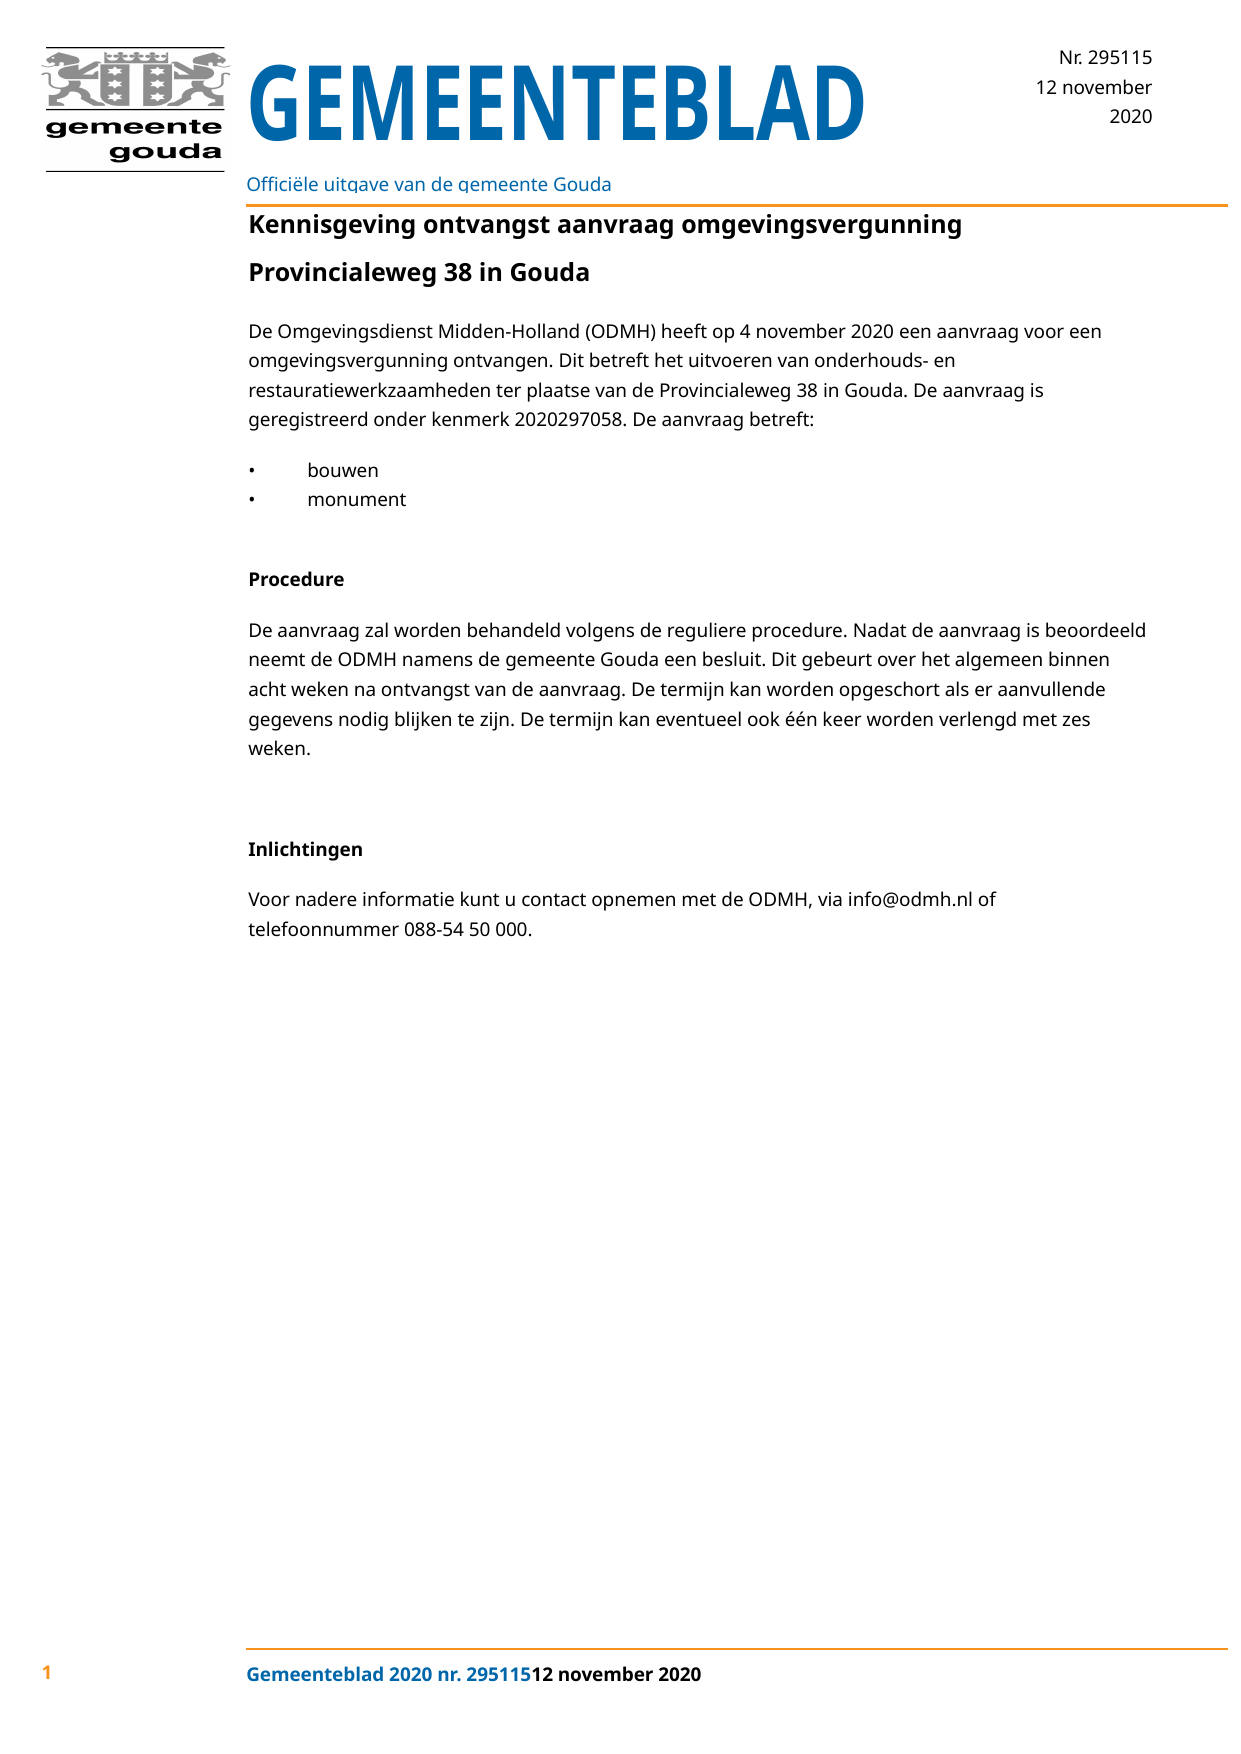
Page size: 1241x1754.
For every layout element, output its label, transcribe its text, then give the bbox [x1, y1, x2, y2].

picture [41, 47, 231, 172]
text Kennisgeving ontvangst aanvraag omgevingsvergunning Provincialeweg 38 in Gouda [248, 207, 1152, 288]
text Voor nadere informatie kunt u contact opnemen met de ODMH, via info@odmh.nl of telefoonnummer 088-54 50 000. [248, 887, 1152, 942]
text Inlichtingen [248, 836, 1152, 862]
text De Omgevingsdienst Midden-Holland (ODMH) heeft op 4 november 2020 een aanvraag voor een omgevingsvergunning ontvangen. Dit betreft het uitvoeren van onderhouds- en restauratiewerkzaamheden ter plaatse van de Provincialeweg 38 in Gouda. De aanvraag is geregistreerd onder kenmerk 2020297058. De aanvraag betreft: [248, 318, 1152, 432]
text Procedure [248, 567, 1152, 592]
list bouwen [248, 457, 1152, 483]
text De aanvraag zal worden behandeld volgens de reguliere procedure. Nadat de aanvraag is beoordeeld neemt de ODMH namens de gemeente Gouda een besluit. Dit gebeurt over het algemeen binnen acht weken na ontvangst van de aanvraag. De termijn kan worden opgeschort als er aanvullende gegevens nodig blijken te zijn. De termijn kan eventueel ook één keer worden verlengd met zes weken. [248, 617, 1152, 761]
list monument [248, 487, 1152, 512]
